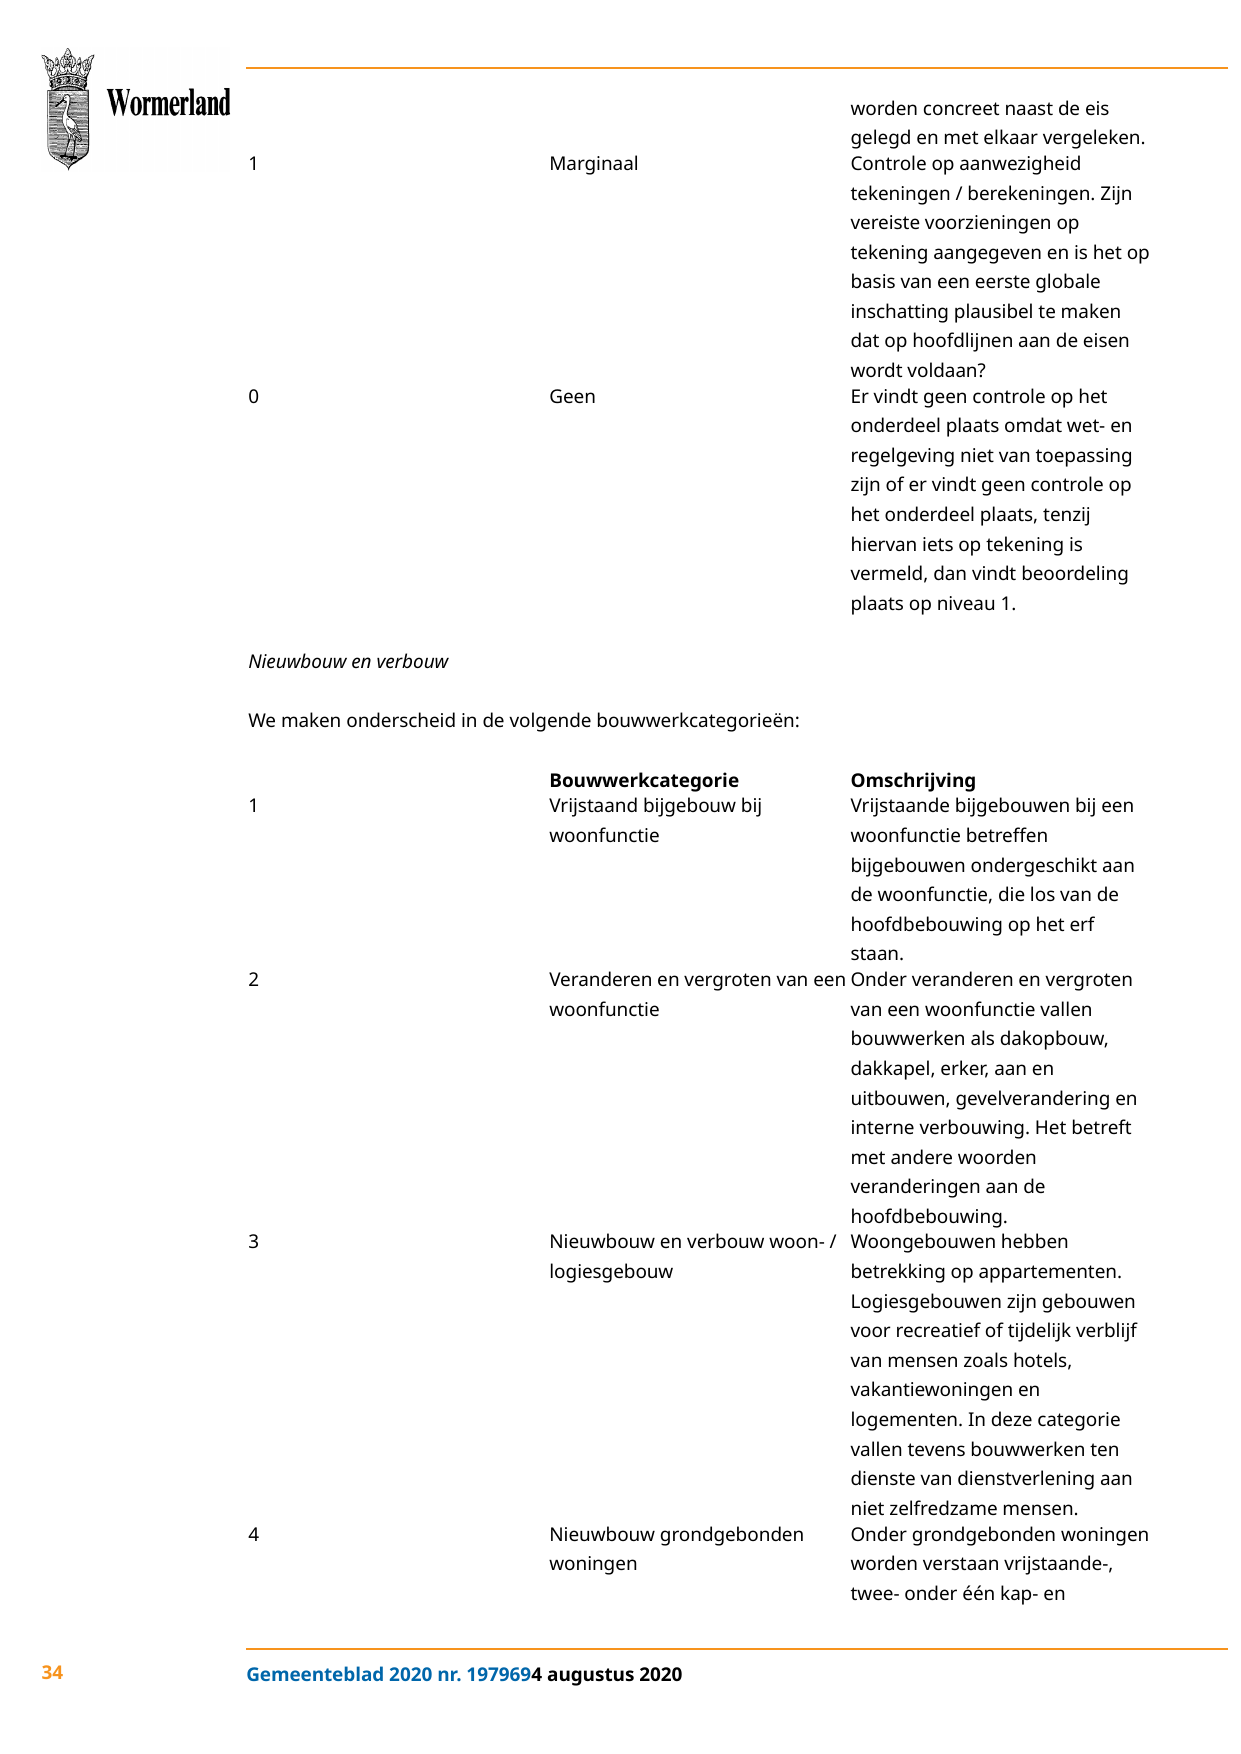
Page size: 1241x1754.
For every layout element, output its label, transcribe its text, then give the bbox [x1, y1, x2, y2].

table_cell 1 [248, 150, 549, 383]
table_cell worden concreet naast de eis gelegd en met elkaar vergeleken. [850, 95, 1152, 150]
table_header Bouwwerkcategorie [549, 767, 850, 793]
table_cell 2 [248, 966, 549, 1229]
picture [41, 47, 231, 172]
table_cell Onder veranderen en vergroten van een woonfunctie vallen bouwwerken als dakopbouw, dakkapel, erker, aan en uitbouwen, gevelverandering en interne verbouwing. Het betreft met andere woorden veranderingen aan de hoofdbebouwing. [850, 966, 1152, 1229]
table_cell Vrijstaand bijgebouw bij woonfunctie [549, 793, 850, 966]
table_header [248, 767, 549, 793]
table_header Omschrijving [850, 767, 1152, 793]
table_cell Onder grondgebonden woningen worden verstaan vrijstaande‐, twee‐ onder één kap‐ en [850, 1521, 1152, 1606]
table_cell Nieuwbouw en verbouw woon‐ / logiesgebouw [549, 1229, 850, 1521]
text We maken onderscheid in de volgende bouwwerkcategorieën: [248, 708, 1152, 733]
table_cell Marginaal [549, 150, 850, 383]
table_cell [248, 95, 549, 150]
table_cell Nieuwbouw grondgebonden woningen [549, 1521, 850, 1606]
table_cell 1 [248, 793, 549, 966]
table_cell [549, 95, 850, 150]
table_cell 0 [248, 383, 549, 616]
table_cell Veranderen en vergroten van een woonfunctie [549, 966, 850, 1229]
table_cell Geen [549, 383, 850, 616]
table_cell Woongebouwen hebben betrekking op appartementen. Logiesgebouwen zijn gebouwen voor recreatief of tijdelijk verblijf van mensen zoals hotels, vakantiewoningen en logementen. In deze categorie vallen tevens bouwwerken ten dienste van dienstverlening aan niet zelfredzame mensen. [850, 1229, 1152, 1521]
table_cell 3 [248, 1229, 549, 1521]
table_cell 4 [248, 1521, 549, 1606]
text Nieuwbouw en verbouw [248, 648, 1152, 674]
table_cell Vrijstaande bijgebouwen bij een woonfunctie betreffen bijgebouwen ondergeschikt aan de woonfunctie, die los van de hoofdbebouwing op het erf staan. [850, 793, 1152, 966]
table_cell Er vindt geen controle op het onderdeel plaats omdat wet- en regelgeving niet van toepassing zijn of er vindt geen controle op het onderdeel plaats, tenzij hiervan iets op tekening is vermeld, dan vindt beoordeling plaats op niveau 1. [850, 383, 1152, 616]
table_cell Controle op aanwezigheid tekeningen / berekeningen. Zijn vereiste voorzieningen op tekening aangegeven en is het op basis van een eerste globale inschatting plausibel te maken dat op hoofdlijnen aan de eisen wordt voldaan? [850, 150, 1152, 383]
